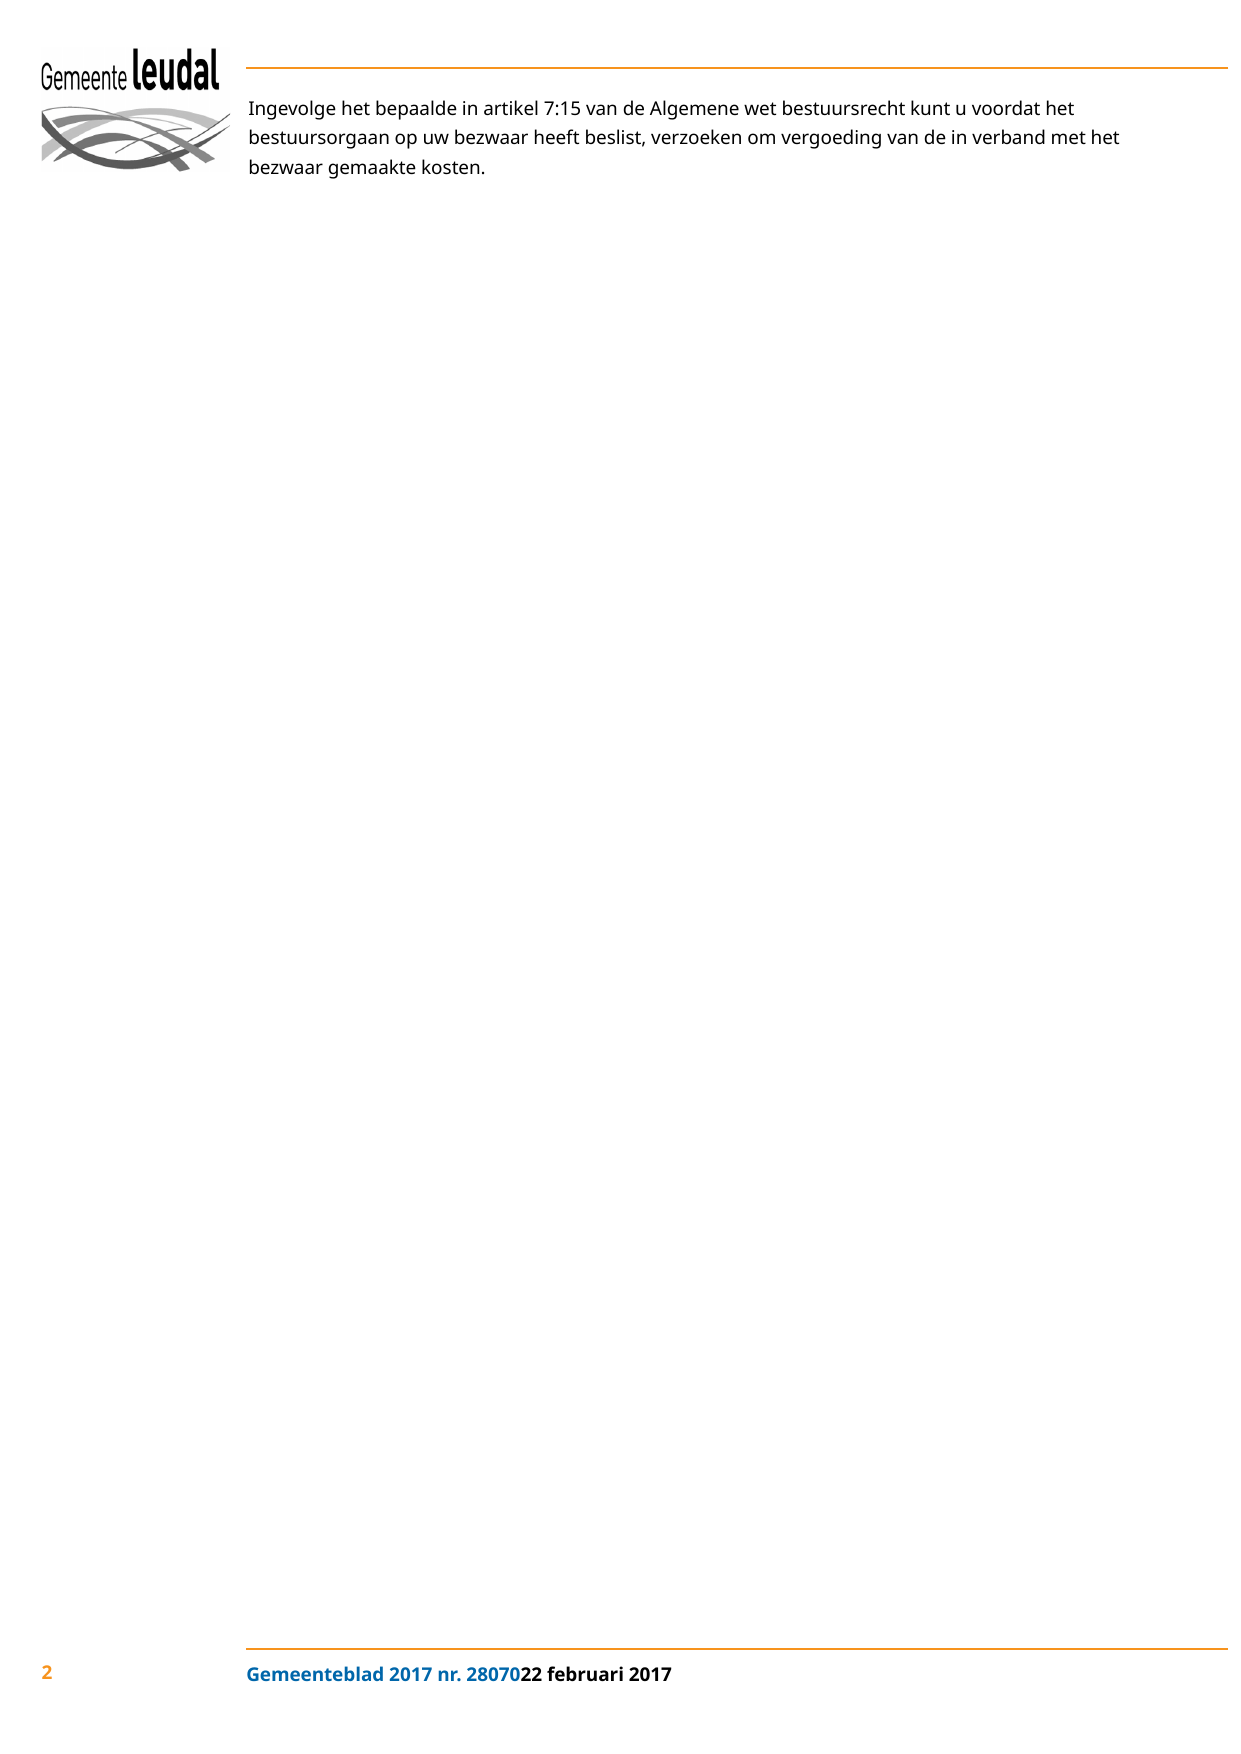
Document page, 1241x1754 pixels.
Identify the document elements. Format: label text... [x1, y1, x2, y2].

picture [41, 47, 231, 172]
text Ingevolge het bepaalde in artikel 7:15 van de Algemene wet bestuursrecht kunt u voordat het bestuursorgaan op uw bezwaar heeft beslist, verzoeken om vergoeding van de in verband met het bezwaar gemaakte kosten. [248, 95, 1152, 180]
